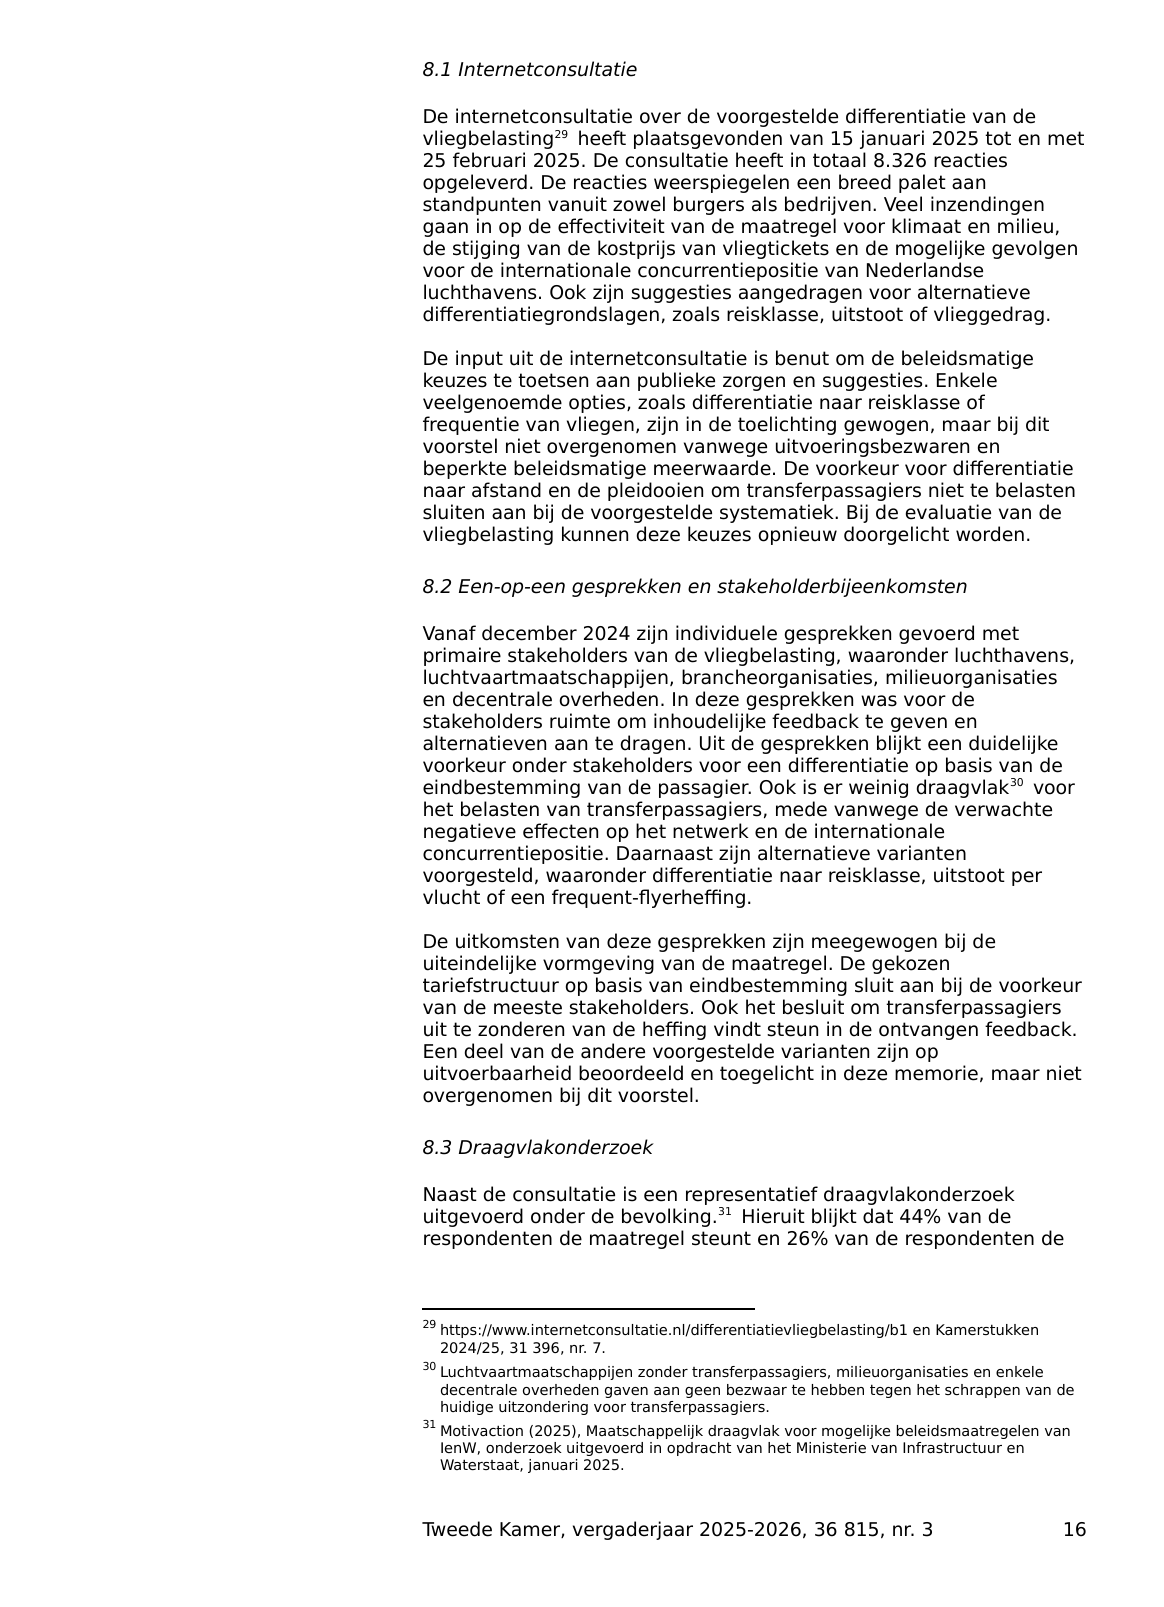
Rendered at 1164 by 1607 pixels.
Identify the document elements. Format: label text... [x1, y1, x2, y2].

text Luchtvaartmaatschappijen zonder transferpassagiers, milieuorganisaties en enkele decentrale overheden gaven aan geen bezwaar te hebben tegen het schrappen van de huidige uitzondering voor transferpassagiers. [422, 1360, 1087, 1416]
text De uitkomsten van deze gesprekken zijn meegewogen bij de uiteindelijke vormgeving van de maatregel. De gekozen tariefstructuur op basis van eindbestemming sluit aan bij de voorkeur van de meeste stakeholders. Ook het besluit om transferpassagiers uit te zonderen van de heffing vindt steun in de ontvangen feedback. Een deel van de andere voorgestelde varianten zijn op uitvoerbaarheid beoordeeld en toegelicht in deze memorie, maar niet overgenomen bij dit voorstel. [422, 931, 1087, 1107]
subtitle 8.2 Een-op-een gesprekken en stakeholderbijeenkomsten [422, 576, 1087, 598]
text De input uit de internetconsultatie is benut om de beleidsmatige keuzes te toetsen aan publieke zorgen en suggesties. Enkele veelgenoemde opties, zoals differentiatie naar reisklasse of frequentie van vliegen, zijn in de toelichting gewogen, maar bij dit voorstel niet overgenomen vanwege uitvoeringsbezwaren en beperkte beleidsmatige meerwaarde. De voorkeur voor differentiatie naar afstand en de pleidooien om transferpassagiers niet te belasten sluiten aan bij de voorgestelde systematiek. Bij de evaluatie van de vliegbelasting kunnen deze keuzes opnieuw doorgelicht worden. [422, 348, 1087, 546]
text Motivaction (2025), Maatschappelijk draagvlak voor mogelijke beleidsmaatregelen van IenW, onderzoek uitgevoerd in opdracht van het Ministerie van Infrastructuur en Waterstaat, januari 2025. [422, 1418, 1087, 1474]
subtitle 8.1 Internetconsultatie [422, 59, 1087, 81]
subtitle 8.3 Draagvlakonderzoek [422, 1137, 1087, 1158]
text De internetconsultatie over de voorgestelde differentiatie van de vliegbelasting heeft plaatsgevonden van 15 januari 2025 tot en met 25 februari 2025. De consultatie heeft in totaal 8.326 reacties opgeleverd. De reacties weerspiegelen een breed palet aan standpunten vanuit zowel burgers als bedrijven. Veel inzendingen gaan in op de effectiviteit van de maatregel voor klimaat en milieu, de stijging van de kostprijs van vliegtickets en de mogelijke gevolgen voor de internationale concurrentiepositie van Nederlandse luchthavens. Ook zijn suggesties aangedragen voor alternatieve differentiatiegrondslagen, zoals reisklasse, uitstoot of vlieggedrag. [422, 106, 1087, 326]
text Naast de consultatie is een representatief draagvlakonderzoek uitgevoerd onder de bevolking. Hieruit blijkt dat 44% van de respondenten de maatregel steunt en 26% van de respondenten de [422, 1183, 1087, 1249]
text Vanaf december 2024 zijn individuele gesprekken gevoerd met primaire stakeholders van de vliegbelasting, waaronder luchthavens, luchtvaartmaatschappijen, brancheorganisaties, milieuorganisaties en decentrale overheden. In deze gesprekken was voor de stakeholders ruimte om inhoudelijke feedback te geven en alternatieven aan te dragen. Uit de gesprekken blijkt een duidelijke voorkeur onder stakeholders voor een differentiatie op basis van de eindbestemming van de passagier. Ook is er weinig draagvlak voor het belasten van transferpassagiers, mede vanwege de verwachte negatieve effecten op het netwerk en de internationale concurrentiepositie. Daarnaast zijn alternatieve varianten voorgesteld, waaronder differentiatie naar reisklasse, uitstoot per vlucht of een frequent-flyerheffing. [422, 623, 1087, 908]
text https://www.internetconsultatie.nl/differentiatievliegbelasting/b1 en Kamerstukken 2024/25, 31 396, nr. 7. [422, 1318, 1087, 1357]
